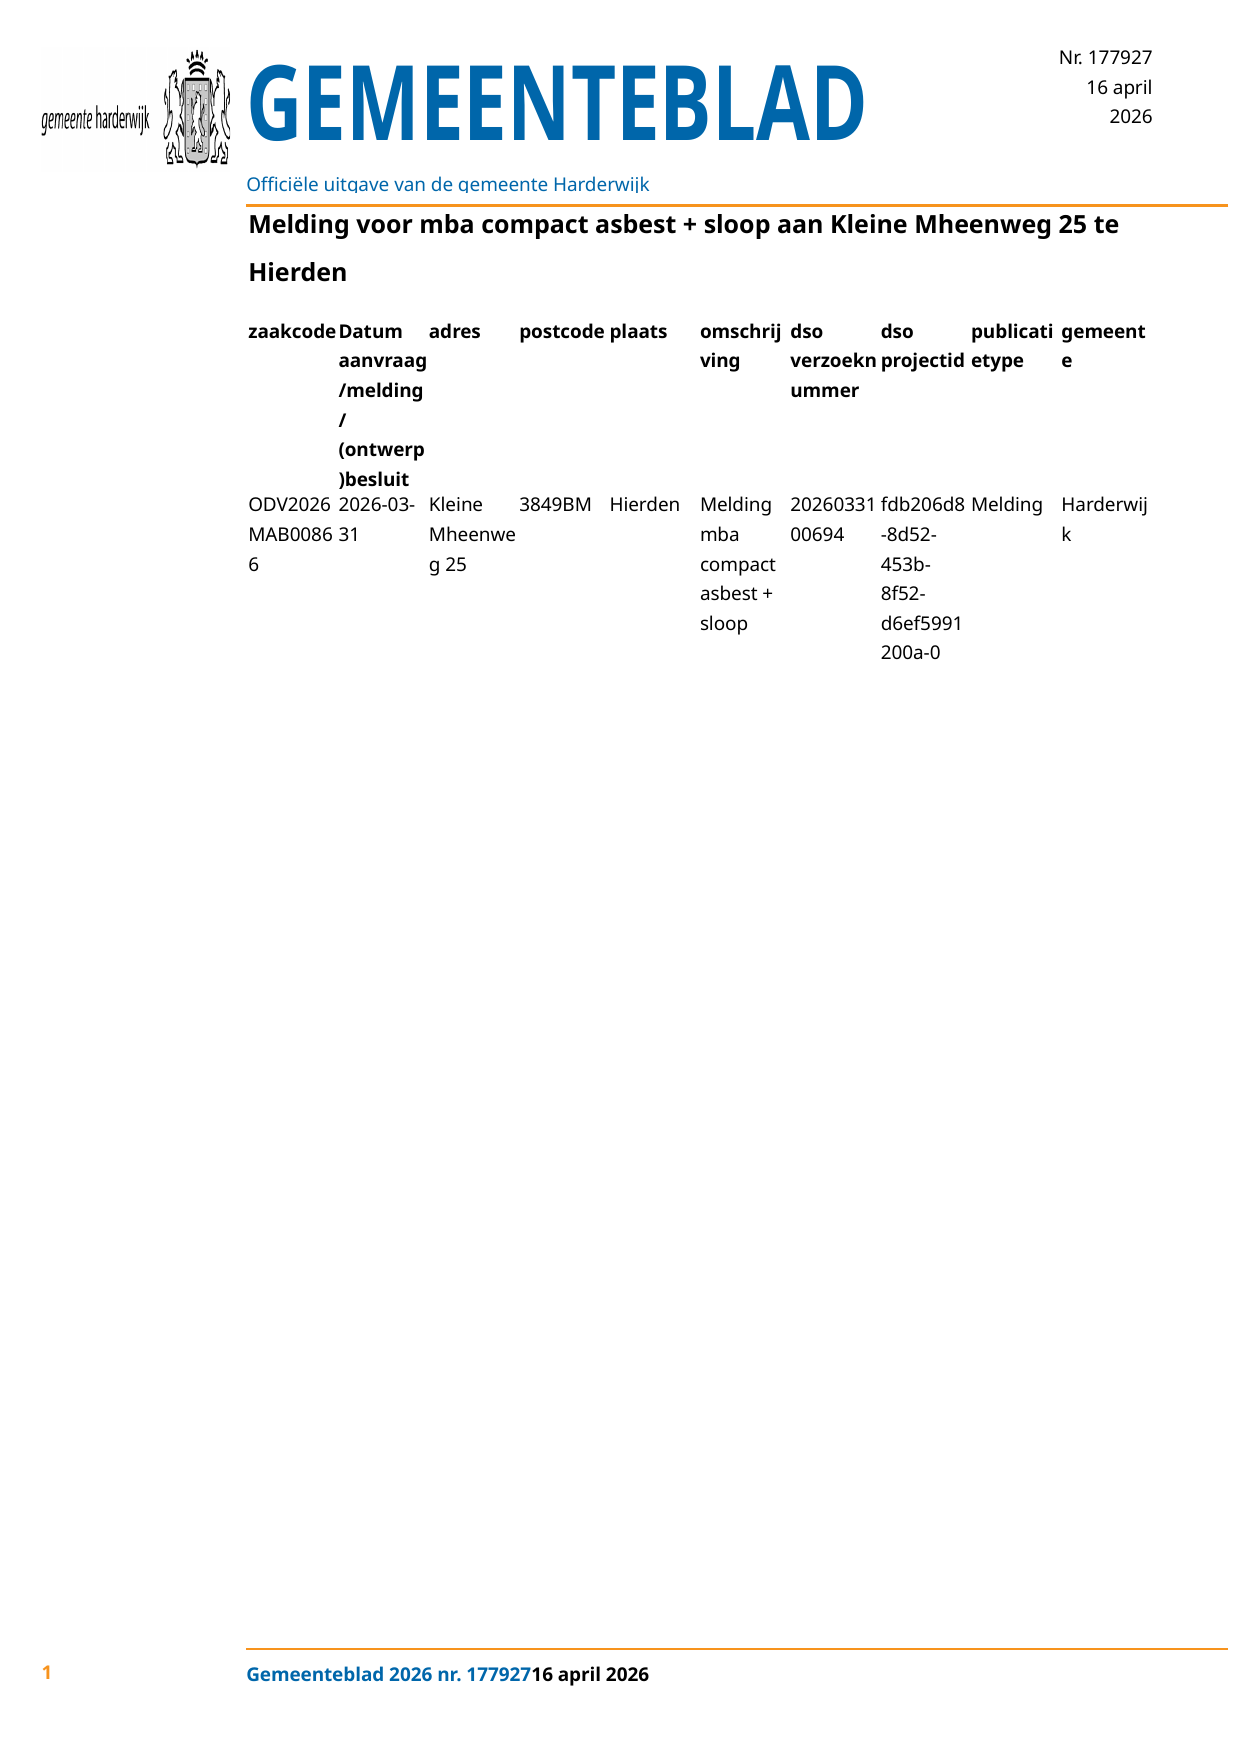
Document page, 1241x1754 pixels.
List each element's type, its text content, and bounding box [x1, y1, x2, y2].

table_cell 2026-03-31 [338, 492, 429, 665]
table_cell fdb206d8-8d52-453b-8f52-d6ef5991200a-0 [881, 492, 971, 665]
table_cell Melding [971, 492, 1061, 665]
table_header gemeente [1061, 318, 1152, 492]
table_header Datum aanvraag /melding/ (ontwerp)besluit [338, 318, 429, 492]
table_cell 2026033100694 [790, 492, 881, 665]
table_header plaats [609, 318, 700, 492]
table_cell Kleine Mheenweg 25 [429, 492, 519, 665]
table_header omschrijving [700, 318, 790, 492]
table_header dso projectid [881, 318, 971, 492]
table_cell Hierden [609, 492, 700, 665]
table_cell 3849BM [519, 492, 609, 665]
text Melding voor mba compact asbest + sloop aan Kleine Mheenweg 25 te Hierden [248, 207, 1152, 288]
table_header publicatietype [971, 318, 1061, 492]
table_cell Harderwijk [1061, 492, 1152, 665]
table_header dso verzoeknummer [790, 318, 881, 492]
table_header zaakcode [248, 318, 338, 492]
table_cell ODV2026MAB00866 [248, 492, 338, 665]
table_header adres [429, 318, 519, 492]
table_header postcode [519, 318, 609, 492]
picture [41, 47, 231, 172]
table_cell Melding mba compact asbest + sloop [700, 492, 790, 665]
